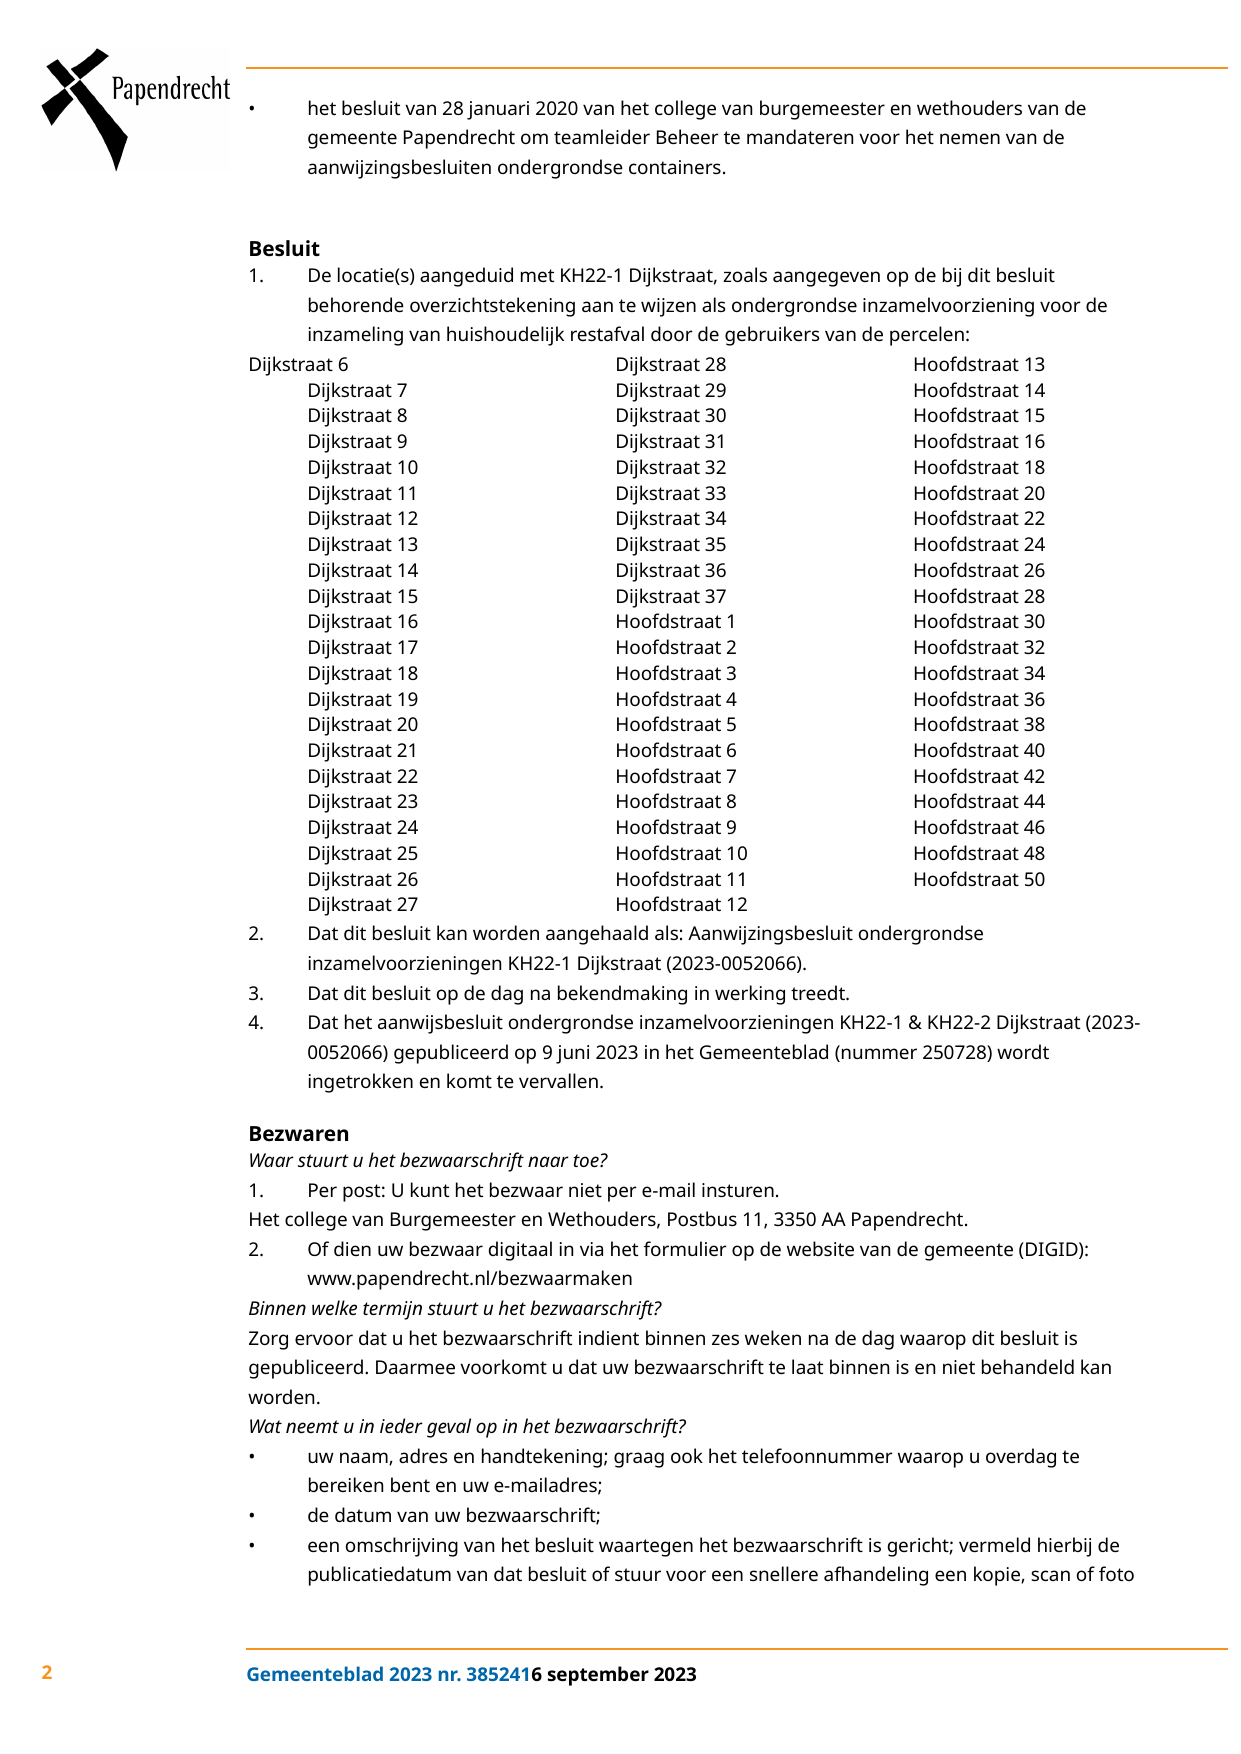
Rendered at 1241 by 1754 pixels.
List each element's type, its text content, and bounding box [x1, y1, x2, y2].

list Dat dit besluit kan worden aangehaald als: Aanwijzingsbesluit ondergrondse inzamelvoorzieningen KH22-1 Dijkstraat (2023-0052066). [248, 921, 1152, 976]
list Dat het aanwijsbesluit ondergrondse inzamelvoorzieningen KH22-1 & KH22-2 Dijkstraat (2023-0052066) gepubliceerd op 9 juni 2023 in het Gemeenteblad (nummer 250728) wordt ingetrokken en komt te vervallen. [248, 1009, 1152, 1094]
table_cell Dijkstraat 35 [556, 531, 854, 557]
table_cell Dijkstraat 14 [248, 557, 556, 583]
table_cell Hoofdstraat 14 [854, 377, 1152, 403]
table_cell Dijkstraat 15 [248, 583, 556, 608]
table_cell Hoofdstraat 16 [854, 429, 1152, 454]
table_cell Dijkstraat 8 [248, 403, 556, 428]
table_cell Hoofdstraat 46 [854, 814, 1152, 840]
table_cell Dijkstraat 20 [248, 711, 556, 737]
table_cell Dijkstraat 26 [248, 866, 556, 892]
list Per post: U kunt het bezwaar niet per e-mail insturen. [248, 1177, 1152, 1203]
list de datum van uw bezwaarschrift; [248, 1502, 1152, 1528]
table_cell Hoofdstraat 28 [854, 583, 1152, 608]
table_cell Dijkstraat 23 [248, 789, 556, 814]
table_cell Hoofdstraat 30 [854, 609, 1152, 634]
picture [41, 47, 231, 172]
text Besluit [248, 234, 1152, 262]
list Dat dit besluit op de dag na bekendmaking in werking treedt. [248, 980, 1152, 1005]
table_cell Hoofdstraat 48 [854, 840, 1152, 866]
table_cell Hoofdstraat 5 [556, 711, 854, 737]
text Het college van Burgemeester en Wethouders, Postbus 11, 3350 AA Papendrecht. [248, 1206, 1152, 1232]
table_cell Hoofdstraat 12 [556, 892, 854, 917]
table_cell Dijkstraat 17 [248, 634, 556, 660]
table_cell Dijkstraat 13 [248, 531, 556, 557]
table_cell Hoofdstraat 15 [854, 403, 1152, 428]
table_cell Dijkstraat 24 [248, 814, 556, 840]
table_cell Hoofdstraat 18 [854, 454, 1152, 480]
table_cell Hoofdstraat 9 [556, 814, 854, 840]
table_cell Dijkstraat 25 [248, 840, 556, 866]
list het besluit van 28 januari 2020 van het college van burgemeester en wethouders van de gemeente Papendrecht om teamleider Beheer te mandateren voor het nemen van de aanwijzingsbesluiten ondergrondse containers. [248, 95, 1152, 180]
table_cell Dijkstraat 33 [556, 480, 854, 506]
table_cell Dijkstraat 31 [556, 429, 854, 454]
table_cell Hoofdstraat 32 [854, 634, 1152, 660]
table_cell Hoofdstraat 40 [854, 737, 1152, 763]
table_cell Dijkstraat 30 [556, 403, 854, 428]
text Zorg ervoor dat u het bezwaarschrift indient binnen zes weken na de dag waarop dit besluit is gepubliceerd. Daarmee voorkomt u dat uw bezwaarschrift te laat binnen is en niet behandeld kan worden. [248, 1325, 1152, 1410]
text Binnen welke termijn stuurt u het bezwaarschrift? [248, 1295, 1152, 1321]
table_cell Dijkstraat 7 [248, 377, 556, 403]
table_header Hoofdstraat 13 [854, 351, 1152, 377]
list uw naam, adres en handtekening; graag ook het telefoonnummer waarop u overdag te bereiken bent en uw e-mailadres; [248, 1443, 1152, 1498]
table_cell Hoofdstraat 4 [556, 686, 854, 711]
text Bezwaren [248, 1119, 1152, 1147]
table_cell Hoofdstraat 44 [854, 789, 1152, 814]
table_cell Hoofdstraat 42 [854, 763, 1152, 789]
table_cell Dijkstraat 29 [556, 377, 854, 403]
table_cell Dijkstraat 16 [248, 609, 556, 634]
table_cell Hoofdstraat 10 [556, 840, 854, 866]
table_cell Hoofdstraat 38 [854, 711, 1152, 737]
table_cell Hoofdstraat 11 [556, 866, 854, 892]
table_cell Hoofdstraat 20 [854, 480, 1152, 506]
table_cell Hoofdstraat 2 [556, 634, 854, 660]
table_cell Hoofdstraat 7 [556, 763, 854, 789]
list De locatie(s) aangeduid met KH22-1 Dijkstraat, zoals aangegeven op de bij dit besluit behorende overzichtstekening aan te wijzen als ondergrondse inzamelvoorziening voor de inzameling van huishoudelijk restafval door de gebruikers van de percelen: [248, 262, 1152, 347]
table_cell [854, 892, 1152, 917]
table_cell Hoofdstraat 8 [556, 789, 854, 814]
table_cell Dijkstraat 37 [556, 583, 854, 608]
table_cell Hoofdstraat 36 [854, 686, 1152, 711]
table_cell Hoofdstraat 6 [556, 737, 854, 763]
table_cell Hoofdstraat 24 [854, 531, 1152, 557]
table_cell Dijkstraat 34 [556, 506, 854, 531]
table_cell Hoofdstraat 22 [854, 506, 1152, 531]
text Wat neemt u in ieder geval op in het bezwaarschrift? [248, 1413, 1152, 1439]
table_cell Hoofdstraat 34 [854, 660, 1152, 686]
table_header Dijkstraat 28 [556, 351, 854, 377]
list een omschrijving van het besluit waartegen het bezwaarschrift is gericht; vermeld hierbij de publicatiedatum van dat besluit of stuur voor een snellere afhandeling een kopie, scan of foto [248, 1532, 1152, 1587]
table_cell Hoofdstraat 26 [854, 557, 1152, 583]
table_cell Hoofdstraat 50 [854, 866, 1152, 892]
table_cell Dijkstraat 19 [248, 686, 556, 711]
table_cell Hoofdstraat 1 [556, 609, 854, 634]
table_header Dijkstraat 6 [248, 351, 556, 377]
table_cell Dijkstraat 9 [248, 429, 556, 454]
table_cell Dijkstraat 32 [556, 454, 854, 480]
table_cell Dijkstraat 11 [248, 480, 556, 506]
table_cell Hoofdstraat 3 [556, 660, 854, 686]
table_cell Dijkstraat 22 [248, 763, 556, 789]
table_cell Dijkstraat 27 [248, 892, 556, 917]
list Of dien uw bezwaar digitaal in via het formulier op de website van de gemeente (DIGID): www.papendrecht.nl/bezwaarmaken [248, 1236, 1152, 1291]
table_cell Dijkstraat 12 [248, 506, 556, 531]
table_cell Dijkstraat 10 [248, 454, 556, 480]
table_cell Dijkstraat 18 [248, 660, 556, 686]
text Waar stuurt u het bezwaarschrift naar toe? [248, 1147, 1152, 1173]
table_cell Dijkstraat 21 [248, 737, 556, 763]
table_cell Dijkstraat 36 [556, 557, 854, 583]
